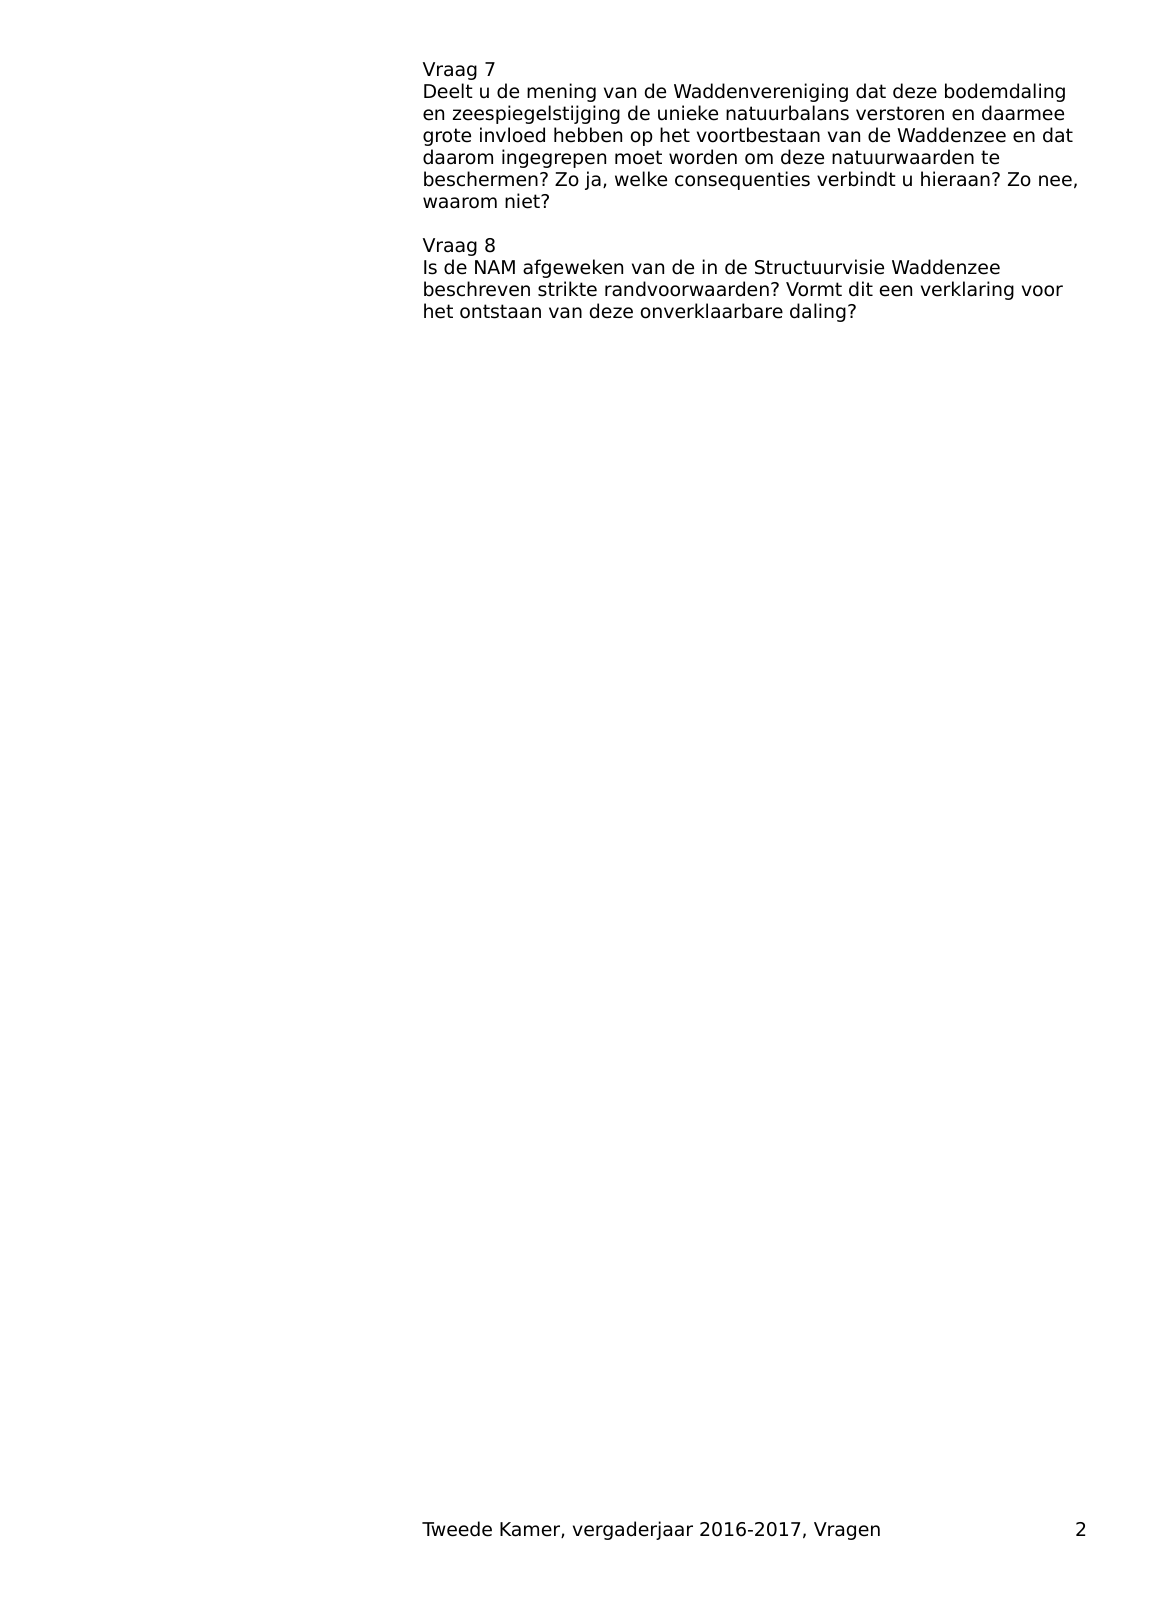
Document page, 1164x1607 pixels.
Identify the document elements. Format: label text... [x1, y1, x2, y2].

text Deelt u de mening van de Waddenvereniging dat deze bodemdaling en zeespiegelstijging de unieke natuurbalans verstoren en daarmee grote invloed hebben op het voortbestaan van de Waddenzee en dat daarom ingegrepen moet worden om deze natuurwaarden te beschermen? Zo ja, welke consequenties verbindt u hieraan? Zo nee, waarom niet? [422, 81, 1087, 213]
text Is de NAM afgeweken van de in de Structuurvisie Waddenzee beschreven strikte randvoorwaarden? Vormt dit een verklaring voor het ontstaan van deze onverklaarbare daling? [422, 257, 1087, 323]
text Vraag 8 [422, 235, 1087, 257]
text Vraag 7 [422, 59, 1087, 81]
